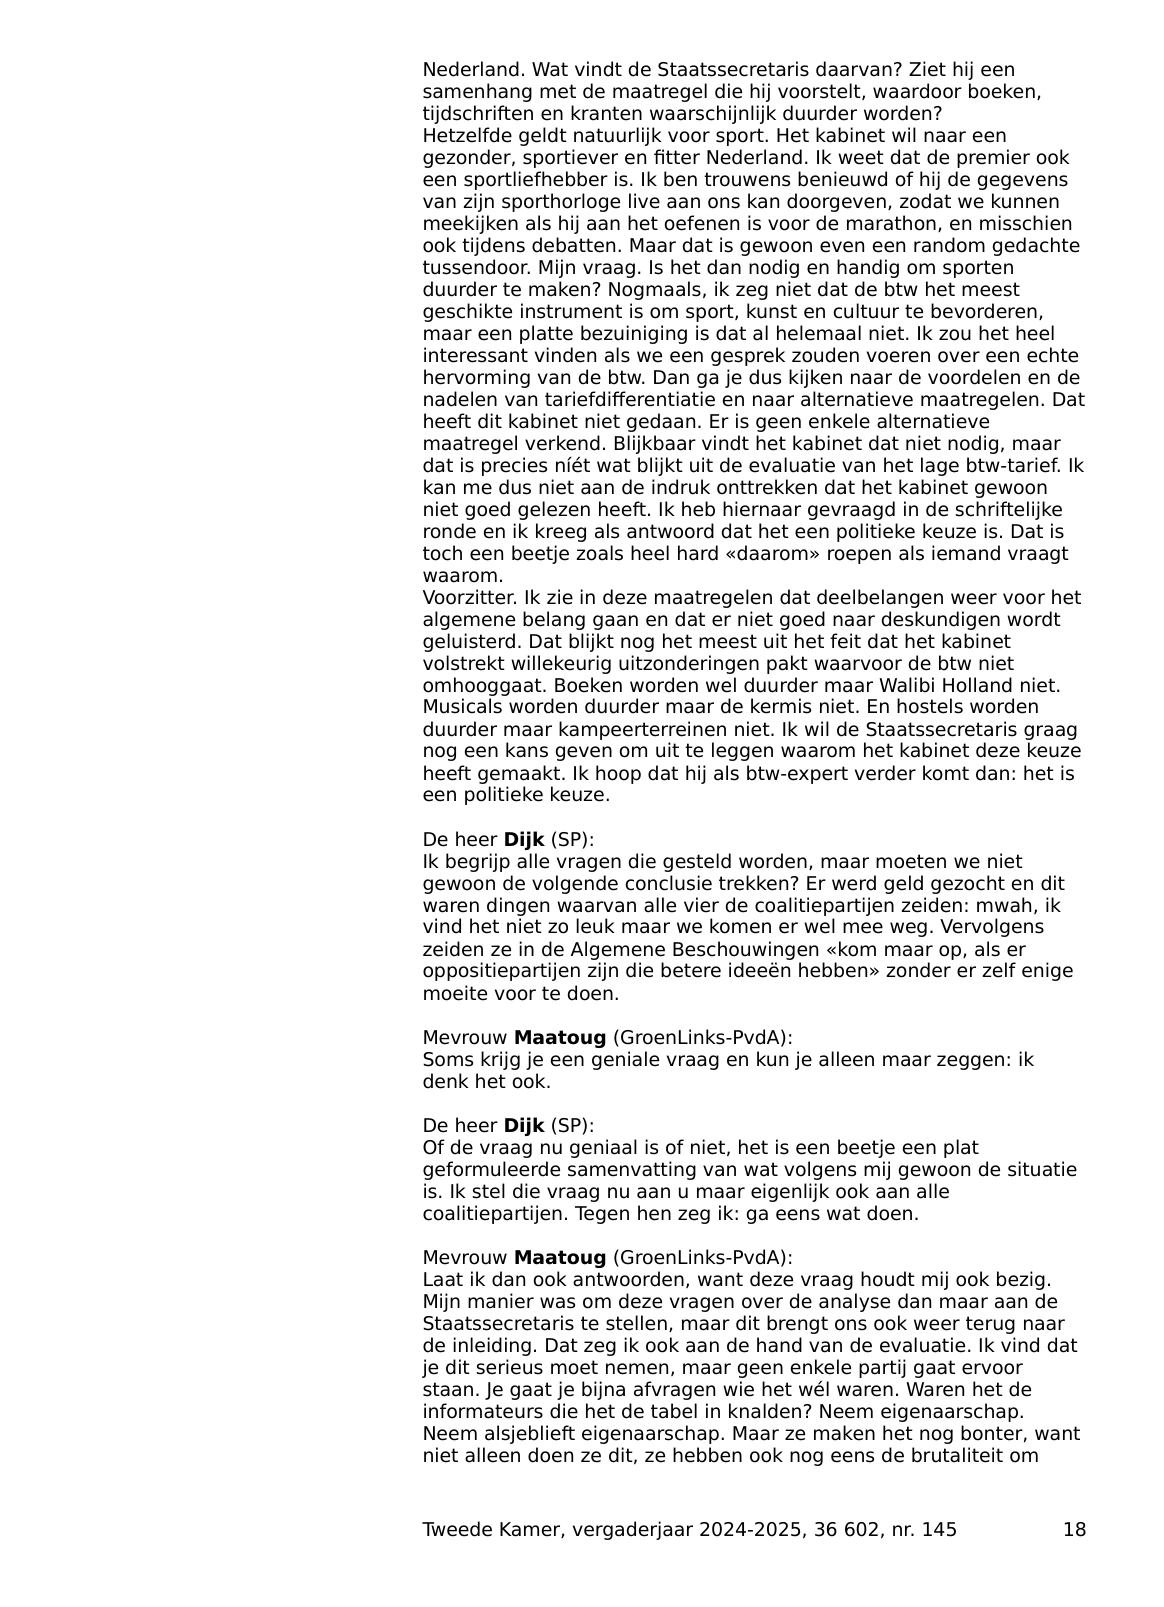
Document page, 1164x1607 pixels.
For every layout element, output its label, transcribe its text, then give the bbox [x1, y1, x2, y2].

text Soms krijg je een geniale vraag en kun je alleen maar zeggen: ik denk het ook. [422, 1048, 1087, 1092]
text Laat ik dan ook antwoorden, want deze vraag houdt mij ook bezig. Mijn manier was om deze vragen over de analyse dan maar aan de Staatssecretaris te stellen, maar dit brengt ons ook weer terug naar de inleiding. Dat zeg ik ook aan de hand van de evaluatie. Ik vind dat je dit serieus moet nemen, maar geen enkele partij gaat ervoor staan. Je gaat je bijna afvragen wie het wél waren. Waren het de informateurs die het de tabel in knalden? Neem eigenaarschap. Neem alsjeblieft eigenaarschap. Maar ze maken het nog bonter, want niet alleen doen ze dit, ze hebben ook nog eens de brutaliteit om [422, 1269, 1087, 1467]
text Hetzelfde geldt natuurlijk voor sport. Het kabinet wil naar een gezonder, sportiever en fitter Nederland. Ik weet dat de premier ook een sportliefhebber is. Ik ben trouwens benieuwd of hij de gegevens van zijn sporthorloge live aan ons kan doorgeven, zodat we kunnen meekijken als hij aan het oefenen is voor de marathon, en misschien ook tijdens debatten. Maar dat is gewoon even een random gedachte tussendoor. Mijn vraag. Is het dan nodig en handig om sporten duurder te maken? Nogmaals, ik zeg niet dat de btw het meest geschikte instrument is om sport, kunst en cultuur te bevorderen, maar een platte bezuiniging is dat al helemaal niet. Ik zou het heel interessant vinden als we een gesprek zouden voeren over een echte hervorming van de btw. Dan ga je dus kijken naar de voordelen en de nadelen van tariefdifferentiatie en naar alternatieve maatregelen. Dat heeft dit kabinet niet gedaan. Er is geen enkele alternatieve maatregel verkend. Blijkbaar vindt het kabinet dat niet nodig, maar dat is precies níét wat blijkt uit de evaluatie van het lage btw-tarief. Ik kan me dus niet aan de indruk onttrekken dat het kabinet gewoon niet goed gelezen heeft. Ik heb hiernaar gevraagd in de schriftelijke ronde en ik kreeg als antwoord dat het een politieke keuze is. Dat is toch een beetje zoals heel hard «daarom» roepen als iemand vraagt waarom. [422, 125, 1087, 587]
text De heer Dijk (SP): [422, 828, 1087, 851]
text Of de vraag nu geniaal is of niet, het is een beetje een plat geformuleerde samenvatting van wat volgens mij gewoon de situatie is. Ik stel die vraag nu aan u maar eigenlijk ook aan alle coalitiepartijen. Tegen hen zeg ik: ga eens wat doen. [422, 1137, 1087, 1224]
text Voorzitter. Ik zie in deze maatregelen dat deelbelangen weer voor het algemene belang gaan en dat er niet goed naar deskundigen wordt geluisterd. Dat blijkt nog het meest uit het feit dat het kabinet volstrekt willekeurig uitzonderingen pakt waarvoor de btw niet omhooggaat. Boeken worden wel duurder maar Walibi Holland niet. Musicals worden duurder maar de kermis niet. En hostels worden duurder maar kampeerterreinen niet. Ik wil de Staatssecretaris graag nog een kans geven om uit te leggen waarom het kabinet deze keuze heeft gemaakt. Ik hoop dat hij als btw-expert verder komt dan: het is een politieke keuze. [422, 587, 1087, 806]
text Ik begrijp alle vragen die gesteld worden, maar moeten we niet gewoon de volgende conclusie trekken? Er werd geld gezocht en dit waren dingen waarvan alle vier de coalitiepartijen zeiden: mwah, ik vind het niet zo leuk maar we komen er wel mee weg. Vervolgens zeiden ze in de Algemene Beschouwingen «kom maar op, als er oppositiepartijen zijn die betere ideeën hebben» zonder er zelf enige moeite voor te doen. [422, 851, 1087, 1004]
text De heer Dijk (SP): [422, 1115, 1087, 1137]
text Nederland. Wat vindt de Staatssecretaris daarvan? Ziet hij een samenhang met de maatregel die hij voorstelt, waardoor boeken, tijdschriften en kranten waarschijnlijk duurder worden? [422, 59, 1087, 125]
text Mevrouw Maatoug (GroenLinks-PvdA): [422, 1247, 1087, 1269]
text Mevrouw Maatoug (GroenLinks-PvdA): [422, 1027, 1087, 1048]
